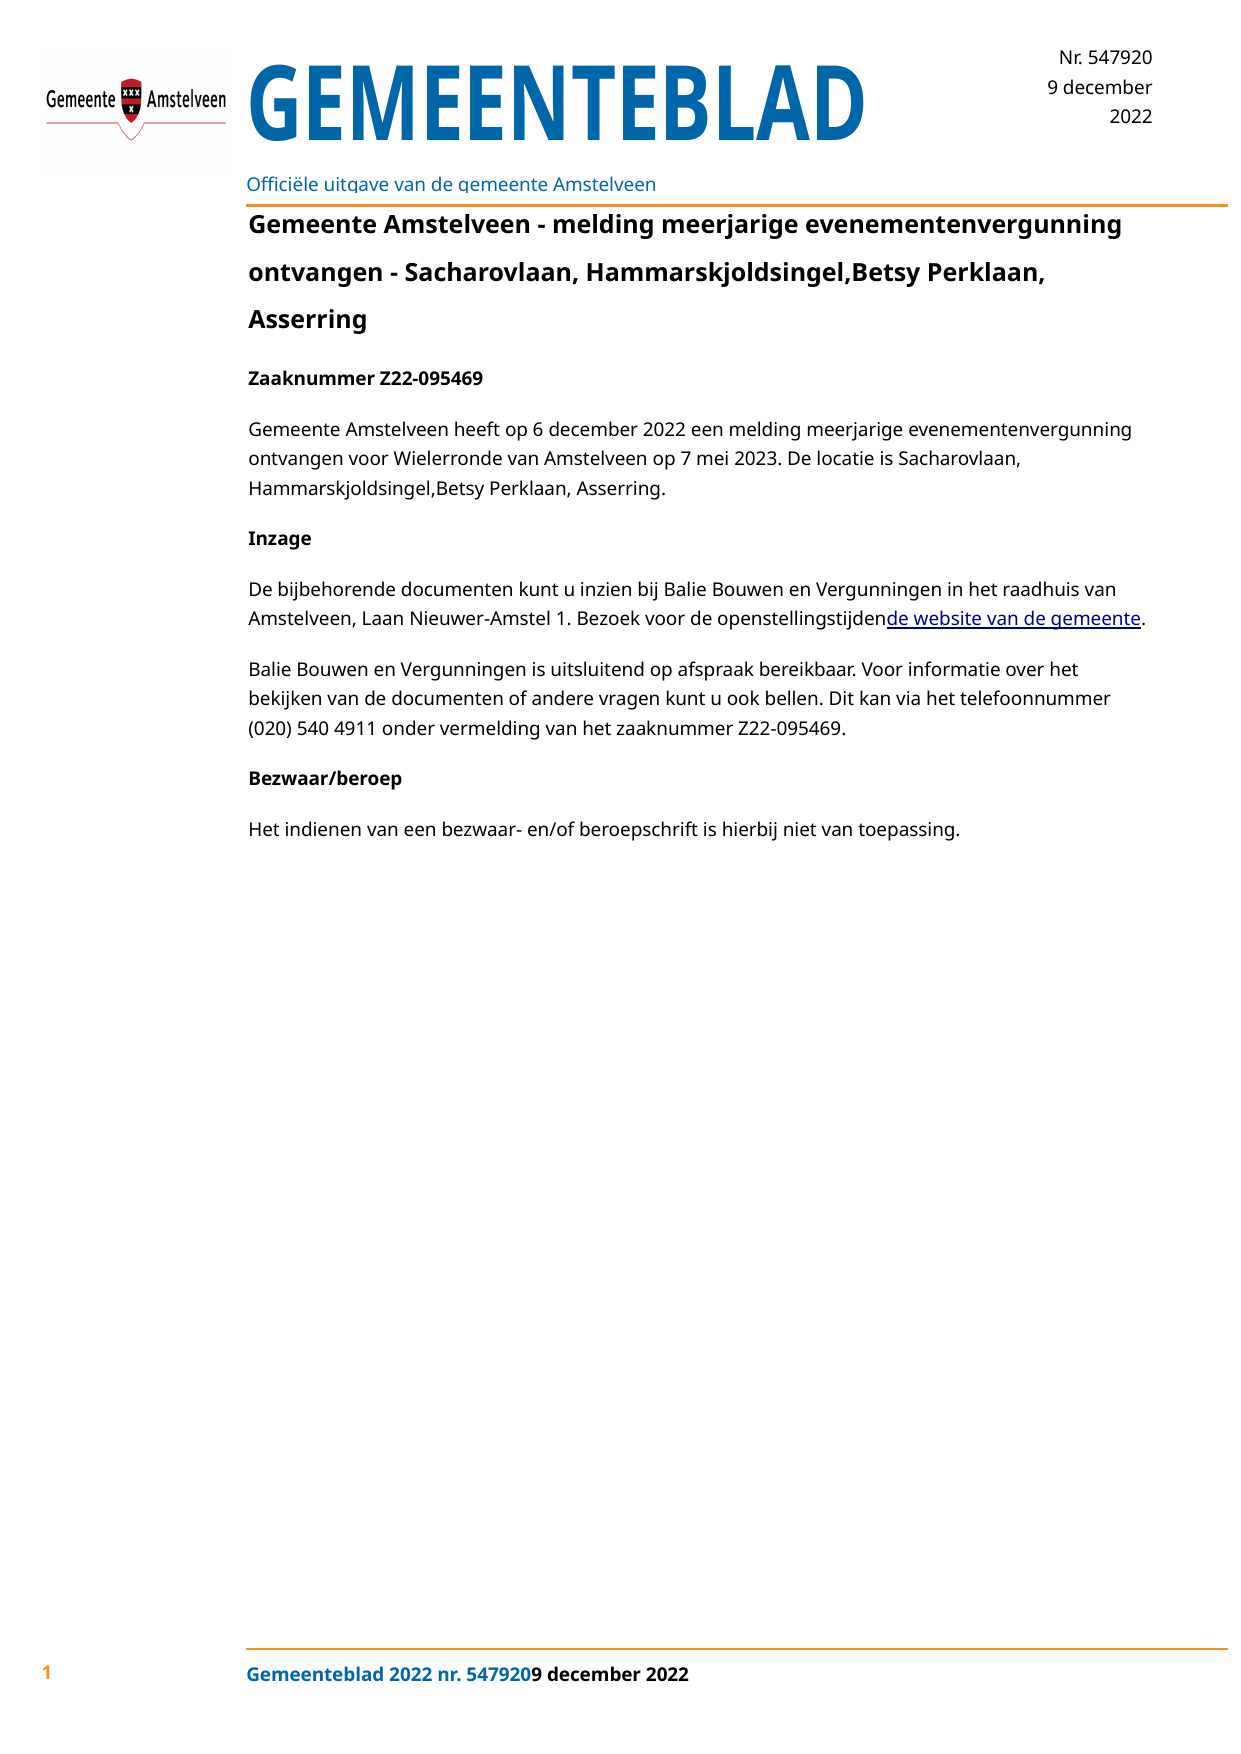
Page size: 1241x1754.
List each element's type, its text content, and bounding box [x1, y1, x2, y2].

text Balie Bouwen en Vergunningen is uitsluitend op afspraak bereikbaar. Voor informatie over het bekijken van de documenten of andere vragen kunt u ook bellen. Dit kan via het telefoonnummer (020) 540 4911 onder vermelding van het zaaknummer Z22-095469. [248, 656, 1152, 741]
text Inzage [248, 526, 1152, 551]
text Zaaknummer Z22-095469 [248, 366, 1152, 391]
text Gemeente Amstelveen - melding meerjarige evenementenvergunning ontvangen - Sacharovlaan, Hammarskjoldsingel,Betsy Perklaan, Asserring [248, 207, 1152, 336]
text De bijbehorende documenten kunt u inzien bij Balie Bouwen en Vergunningen in het raadhuis van Amstelveen, Laan Nieuwer-Amstel 1. Bezoek voor de openstellingstijdende website van de gemeente. [248, 576, 1152, 631]
text Gemeente Amstelveen heeft op 6 december 2022 een melding meerjarige evenementenvergunning ontvangen voor Wielerronde van Amstelveen op 7 mei 2023. De locatie is Sacharovlaan, Hammarskjoldsingel,Betsy Perklaan, Asserring. [248, 416, 1152, 501]
picture [41, 47, 231, 172]
text Het indienen van een bezwaar- en/of beroepschrift is hierbij niet van toepassing. [248, 816, 1152, 842]
text Bezwaar/beroep [248, 766, 1152, 791]
